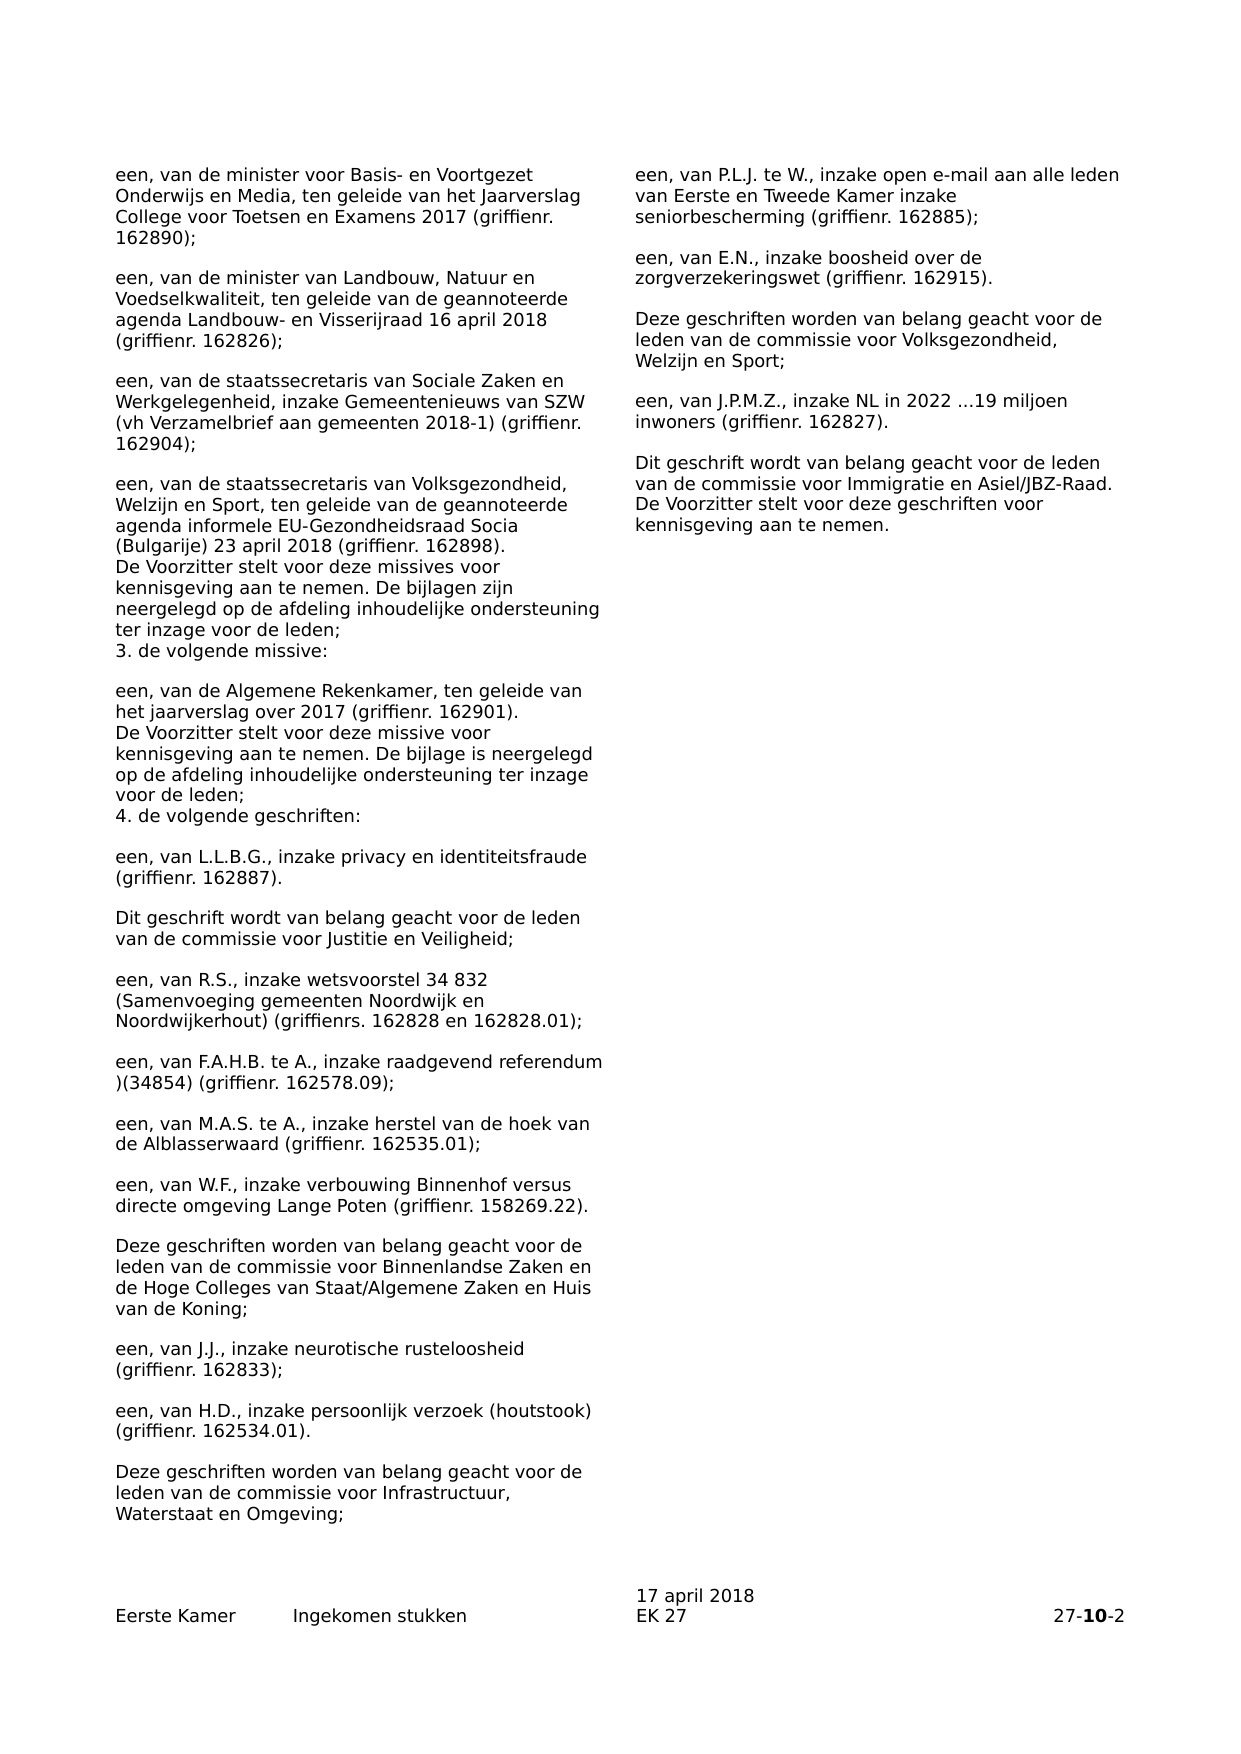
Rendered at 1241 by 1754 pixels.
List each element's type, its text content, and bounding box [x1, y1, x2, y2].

text een, van R.S., inzake wetsvoorstel 34 832 (Samenvoeging gemeenten Noordwijk en Noordwijkerhout) (griffienrs. 162828 en 162828.01); [115, 970, 605, 1032]
text een, van L.L.B.G., inzake privacy en identiteitsfraude (griffienr. 162887). [115, 847, 605, 888]
text een, van E.N., inzake boosheid over de zorgverzekeringswet (griffienr. 162915). [635, 247, 1125, 289]
text een, van de staatssecretaris van Sociale Zaken en Werkgelegenheid, inzake Gemeentenieuws van SZW (vh Verzamelbrief aan gemeenten 2018-1) (griffienr. 162904); [115, 371, 605, 454]
text een, van J.P.M.Z., inzake NL in 2022 ...19 miljoen inwoners (griffienr. 162827). [635, 391, 1125, 433]
text een, van de minister voor Basis- en Voortgezet Onderwijs en Media, ten geleide van het Jaarverslag College voor Toetsen en Examens 2017 (griffienr. 162890); [115, 165, 605, 248]
text een, van W.F., inzake verbouwing Binnenhof versus directe omgeving Lange Poten (griffienr. 158269.22). [115, 1175, 605, 1216]
text een, van de staatssecretaris van Volksgezondheid, Welzijn en Sport, ten geleide van de geannoteerde agenda informele EU-Gezondheidsraad Socia (Bulgarije) 23 april 2018 (griffienr. 162898). [115, 474, 605, 557]
text Dit geschrift wordt van belang geacht voor de leden van de commissie voor Immigratie en Asiel/JBZ-Raad. [635, 453, 1125, 494]
text een, van J.J., inzake neurotische rusteloosheid (griffienr. 162833); [115, 1339, 605, 1381]
text Deze geschriften worden van belang geacht voor de leden van de commissie voor Infrastructuur, Waterstaat en Omgeving; [115, 1462, 605, 1524]
text Deze geschriften worden van belang geacht voor de leden van de commissie voor Binnenlandse Zaken en de Hoge Colleges van Staat/Algemene Zaken en Huis van de Koning; [115, 1236, 605, 1319]
text Deze geschriften worden van belang geacht voor de leden van de commissie voor Volksgezondheid, Welzijn en Sport; [635, 309, 1125, 371]
text een, van M.A.S. te A., inzake herstel van de hoek van de Alblasserwaard (griffienr. 162535.01); [115, 1113, 605, 1155]
text een, van H.D., inzake persoonlijk verzoek (houtstook) (griffienr. 162534.01). [115, 1401, 605, 1442]
text 3. de volgende missive: [115, 640, 605, 661]
text De Voorzitter stelt voor deze missives voor kennisgeving aan te nemen. De bijlagen zijn neergelegd op de afdeling inhoudelijke ondersteuning ter inzage voor de leden; [115, 557, 605, 640]
text Dit geschrift wordt van belang geacht voor de leden van de commissie voor Justitie en Veiligheid; [115, 908, 605, 950]
text 4. de volgende geschriften: [115, 806, 605, 827]
text De Voorzitter stelt voor deze geschriften voor kennisgeving aan te nemen. [635, 494, 1125, 536]
text een, van de Algemene Rekenkamer, ten geleide van het jaarverslag over 2017 (griffienr. 162901). [115, 681, 605, 723]
text een, van de minister van Landbouw, Natuur en Voedselkwaliteit, ten geleide van de geannoteerde agenda Landbouw- en Visserijraad 16 april 2018 (griffienr. 162826); [115, 268, 605, 351]
text een, van P.L.J. te W., inzake open e-mail aan alle leden van Eerste en Tweede Kamer inzake seniorbescherming (griffienr. 162885); [635, 165, 1125, 227]
text een, van F.A.H.B. te A., inzake raadgevend referendum )(34854) (griffienr. 162578.09); [115, 1052, 605, 1093]
text De Voorzitter stelt voor deze missive voor kennisgeving aan te nemen. De bijlage is neergelegd op de afdeling inhoudelijke ondersteuning ter inzage voor de leden; [115, 723, 605, 806]
